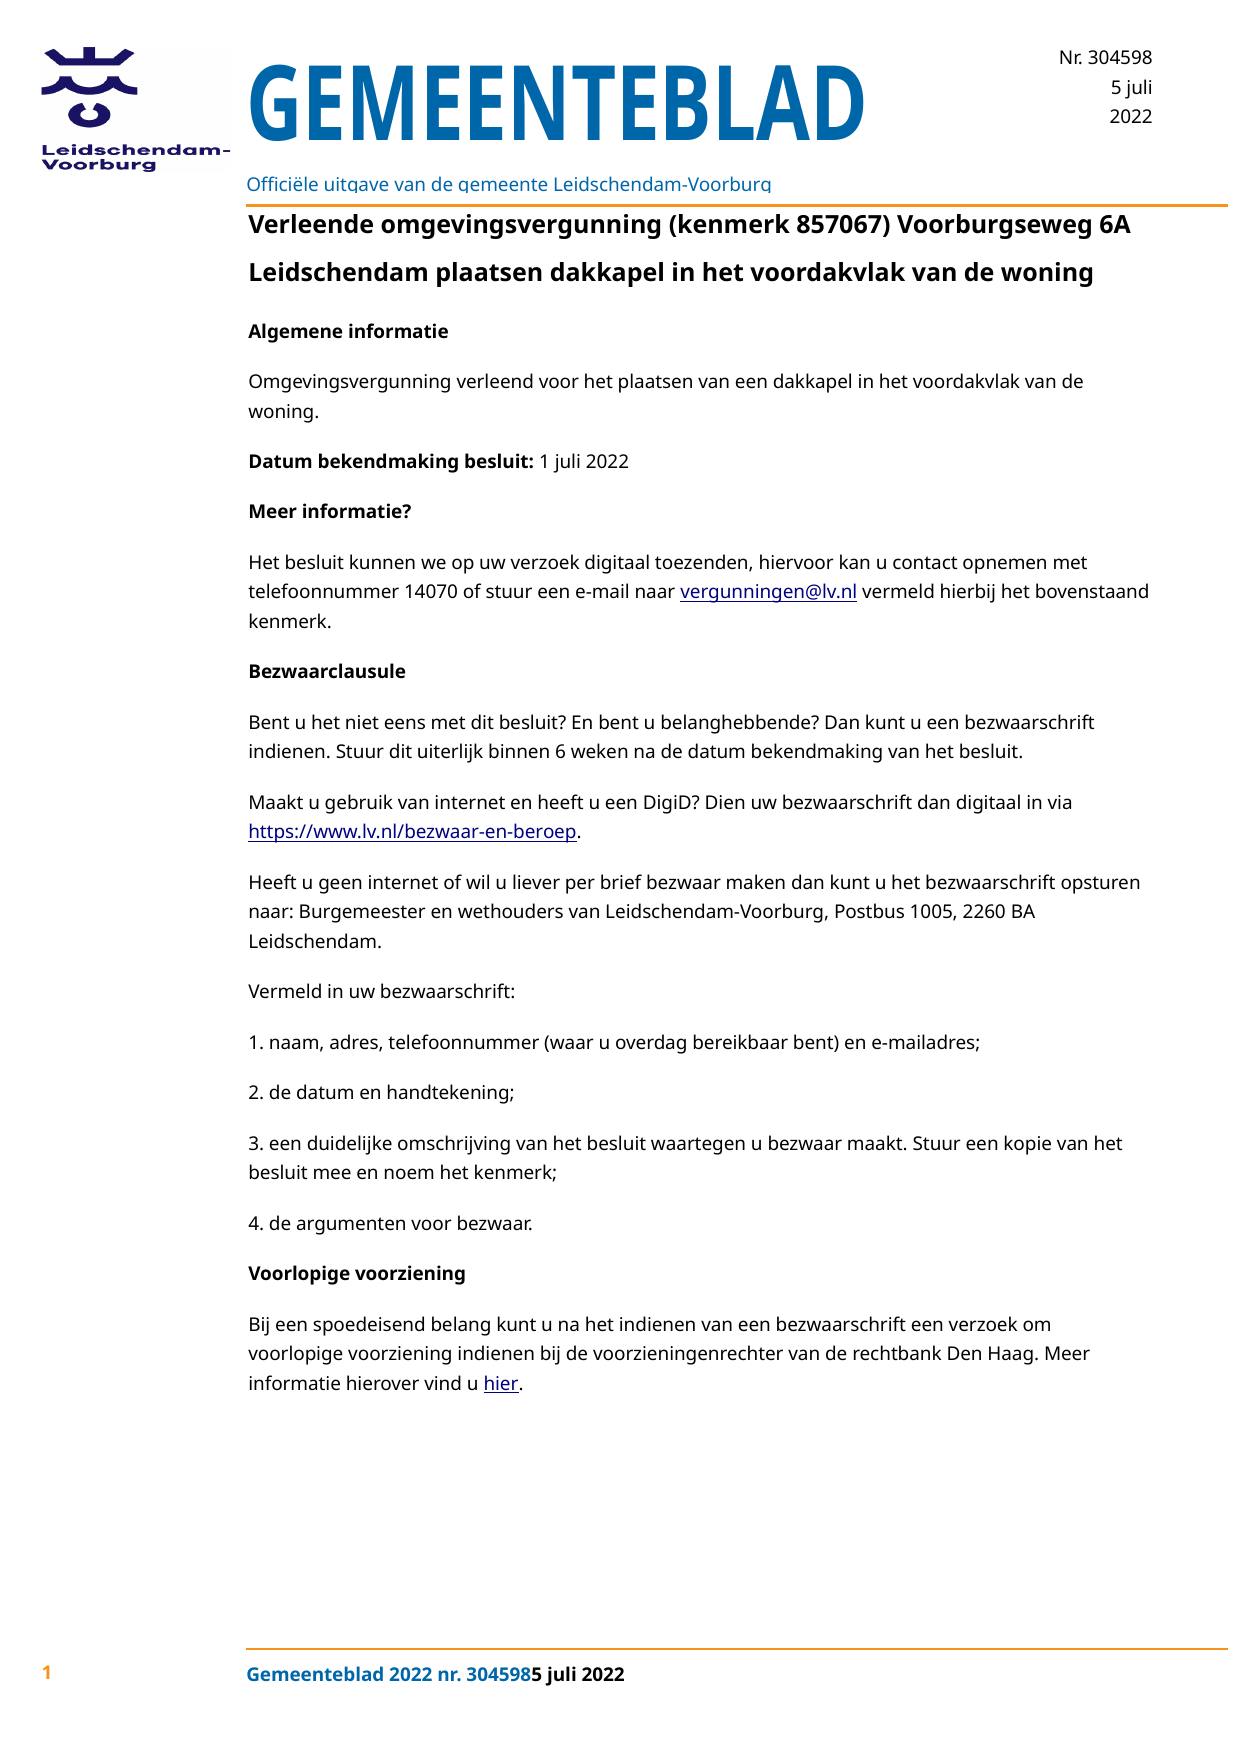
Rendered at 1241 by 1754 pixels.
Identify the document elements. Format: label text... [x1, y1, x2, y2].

text Omgevingsvergunning verleend voor het plaatsen van een dakkapel in het voordakvlak van de woning. [248, 368, 1152, 424]
text Verleende omgevingsvergunning (kenmerk 857067) Voorburgseweg 6A Leidschendam plaatsen dakkapel in het voordakvlak van de woning [248, 207, 1152, 288]
text Bent u het niet eens met dit besluit? En bent u belanghebbende? Dan kunt u een bezwaarschrift indienen. Stuur dit uiterlijk binnen 6 weken na de datum bekendmaking van het besluit. [248, 709, 1152, 764]
picture [41, 47, 231, 172]
text 3. een duidelijke omschrijving van het besluit waartegen u bezwaar maakt. Stuur een kopie van het besluit mee en noem het kenmerk; [248, 1130, 1152, 1185]
text 2. de datum en handtekening; [248, 1079, 1152, 1105]
text Heeft u geen internet of wil u liever per brief bezwaar maken dan kunt u het bezwaarschrift opsturen naar: Burgemeester en wethouders van Leidschendam-Voorburg, Postbus 1005, 2260 BA Leidschendam. [248, 869, 1152, 954]
text 4. de argumenten voor bezwaar. [248, 1210, 1152, 1236]
text Bij een spoedeisend belang kunt u na het indienen van een bezwaarschrift een verzoek om voorlopige voorziening indienen bij de voorzieningenrechter van de rechtbank Den Haag. Meer informatie hierover vind u hier. [248, 1311, 1152, 1396]
text Datum bekendmaking besluit: 1 juli 2022 [248, 448, 1152, 474]
text Bezwaarclausule [248, 659, 1152, 684]
text Maakt u gebruik van internet en heeft u een DigiD? Dien uw bezwaarschrift dan digitaal in via https://www.lv.nl/bezwaar-en-beroep. [248, 789, 1152, 844]
text Voorlopige voorziening [248, 1260, 1152, 1286]
text Vermeld in uw bezwaarschrift: [248, 979, 1152, 1004]
text Het besluit kunnen we op uw verzoek digitaal toezenden, hiervoor kan u contact opnemen met telefoonnummer 14070 of stuur een e-mail naar vergunningen@lv.nl vermeld hierbij het bovenstaand kenmerk. [248, 549, 1152, 634]
text 1. naam, adres, telefoonnummer (waar u overdag bereikbaar bent) en e-mailadres; [248, 1029, 1152, 1055]
text Algemene informatie [248, 318, 1152, 344]
text Meer informatie? [248, 499, 1152, 524]
